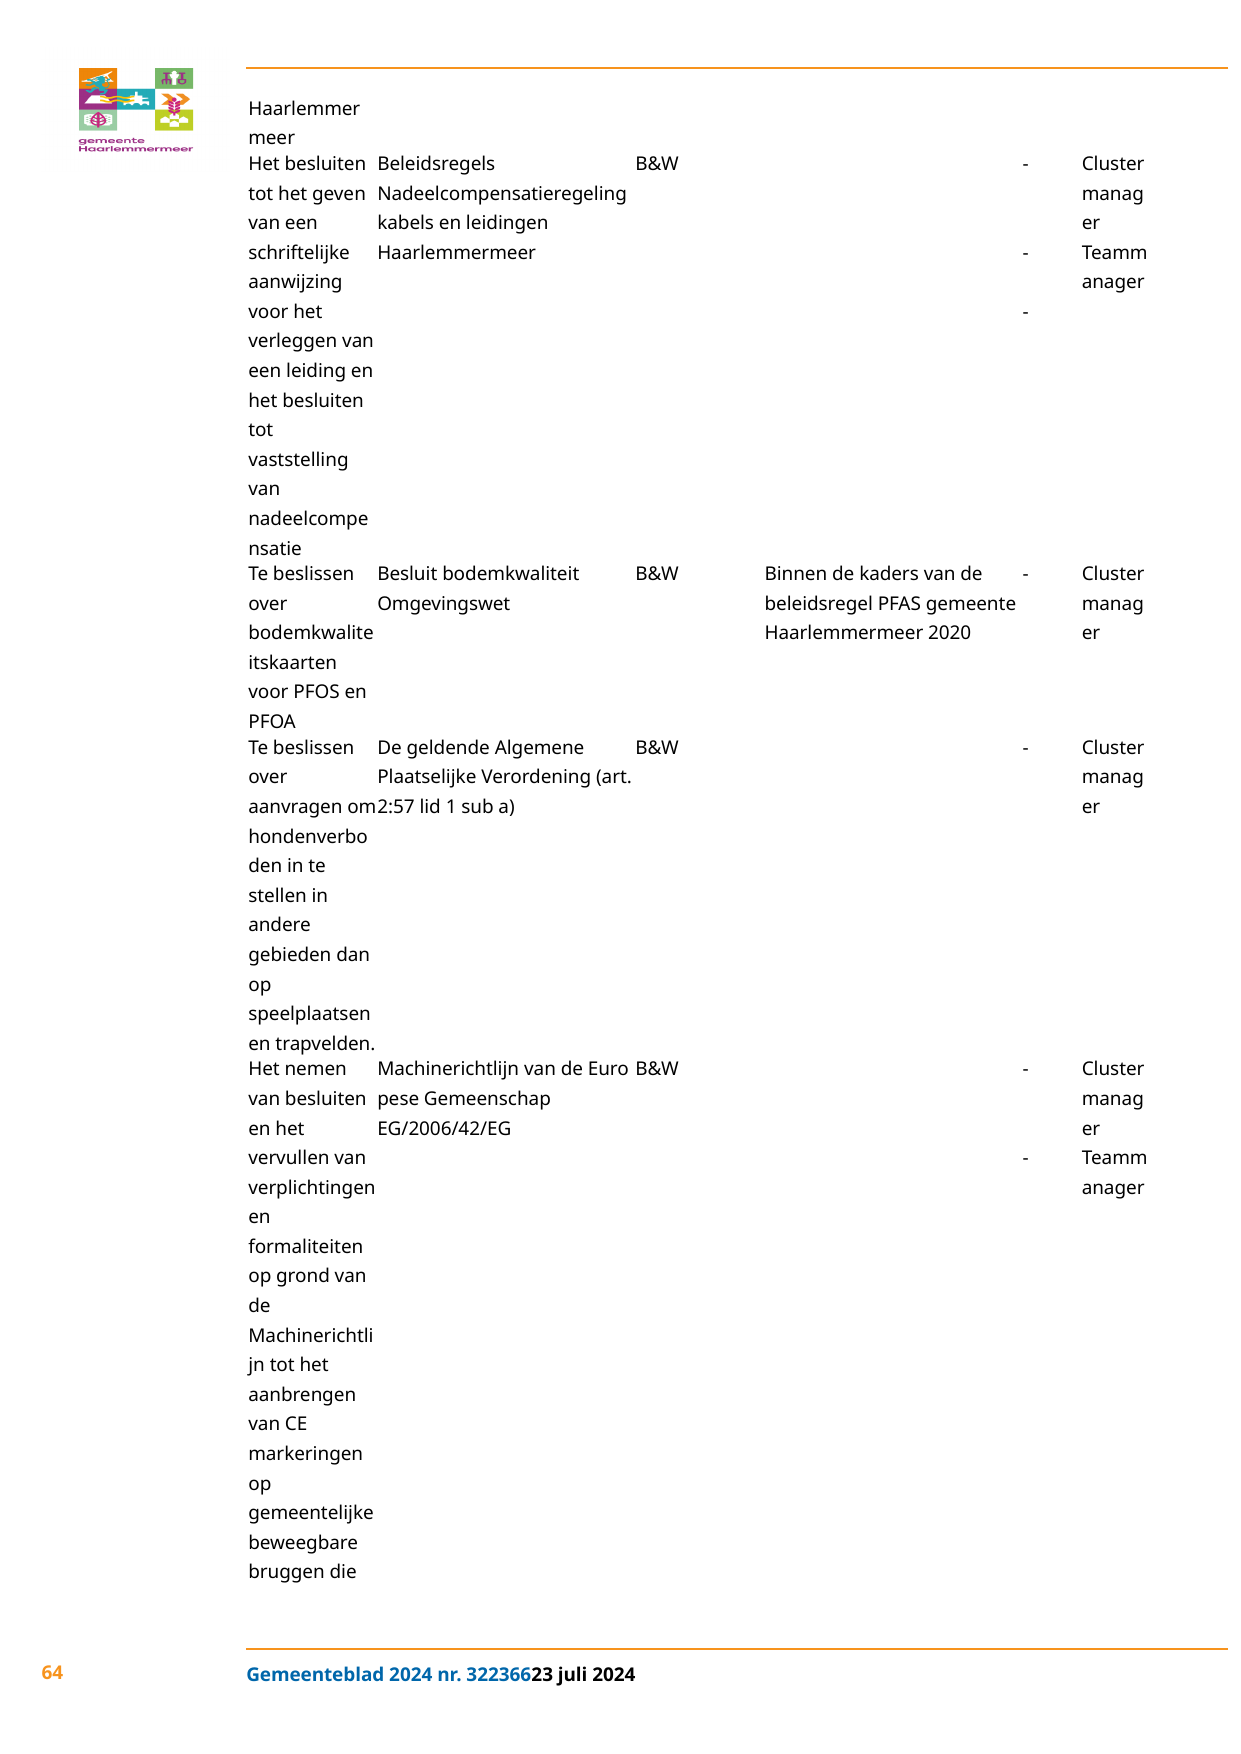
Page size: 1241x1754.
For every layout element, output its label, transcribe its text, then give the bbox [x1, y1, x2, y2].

table_cell [764, 734, 1022, 1056]
table_cell Het nemen van besluiten en het vervullen van verplichtingen en formaliteiten op grond van de Machinerichtlijn tot het aanbrengen van CE markeringen op gemeentelijke beweegbare bruggen die [248, 1056, 377, 1584]
table_cell [1023, 95, 1152, 150]
table_cell Te beslissen over aanvragen om hondenverboden in te stellen in andere gebieden dan op speelplaatsen en trapvelden. [248, 734, 377, 1056]
table_cell [764, 95, 1022, 150]
table_cell De geldende Algemene Plaatselijke Verordening (art. 2:57 lid 1 sub a) [377, 734, 635, 1056]
picture [41, 47, 231, 172]
table_cell Clustermanager Teammanager [1023, 1056, 1152, 1584]
table_cell [635, 95, 764, 150]
table_cell Haarlemmermeer [248, 95, 377, 150]
table_cell [377, 95, 635, 150]
table_cell B&W [635, 1056, 764, 1584]
table_cell B&W [635, 150, 764, 560]
table_cell Het besluiten tot het geven van een schriftelijke aanwijzing voor het verleggen van een leiding en het besluiten tot vaststelling van nadeelcompensatie [248, 150, 377, 560]
table_cell Clustermanager Teammanager [1023, 150, 1152, 560]
table_cell Clustermanager [1023, 734, 1152, 1056]
table_cell [764, 150, 1022, 560]
table_cell Binnen de kaders van de beleidsregel PFAS gemeente Haarlemmermeer 2020 [764, 560, 1022, 734]
table_cell Te beslissen over bodemkwaliteitskaarten voor PFOS en PFOA [248, 560, 377, 734]
table_cell [764, 1056, 1022, 1584]
table_cell B&W [635, 560, 764, 734]
table_cell Beleidsregels Nadeelcompensatieregeling kabels en leidingen Haarlemmermeer [377, 150, 635, 560]
table_cell Besluit bodemkwaliteit Omgevingswet [377, 560, 635, 734]
table_cell Machinerichtlijn van de Europese Gemeenschap EG/2006/42/EG [377, 1056, 635, 1584]
table_cell B&W [635, 734, 764, 1056]
table_cell Clustermanager [1023, 560, 1152, 734]
